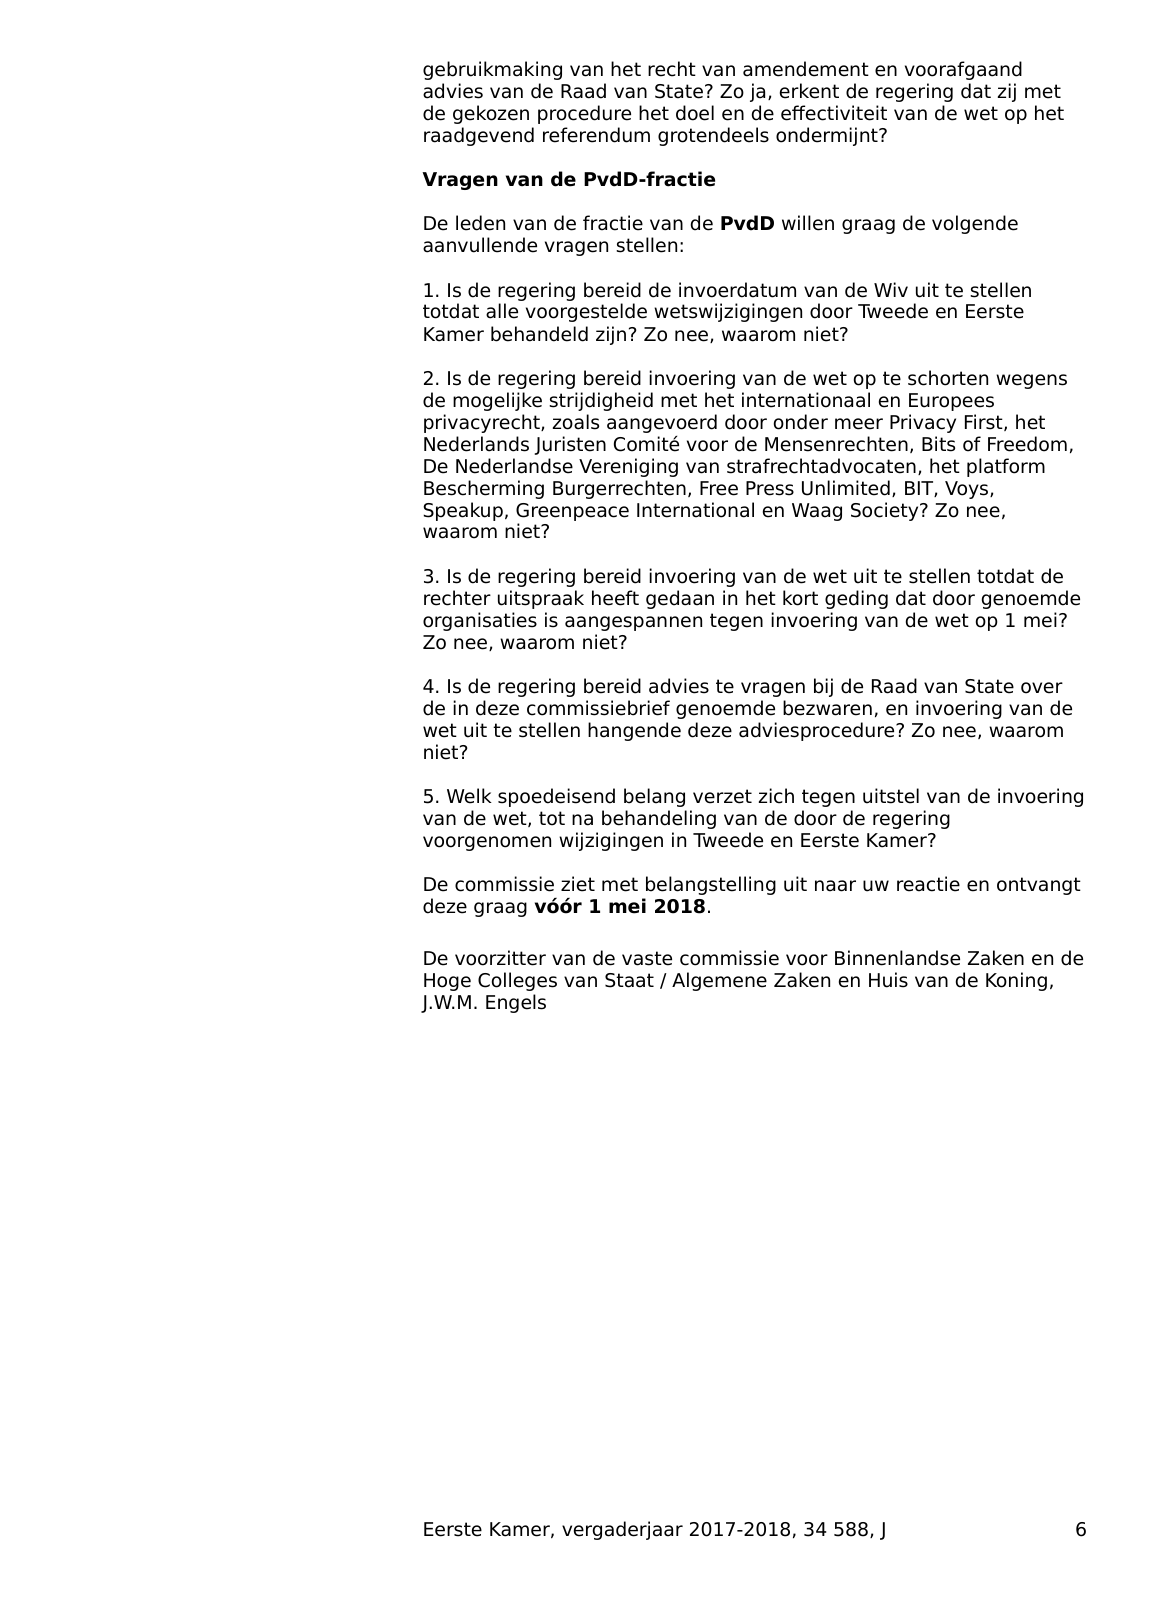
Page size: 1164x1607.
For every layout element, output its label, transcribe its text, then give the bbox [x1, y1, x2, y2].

text 1. Is de regering bereid de invoerdatum van de Wiv uit te stellen totdat alle voorgestelde wetswijzigingen door Tweede en Eerste Kamer behandeld zijn? Zo nee, waarom niet? [422, 279, 1087, 345]
text De commissie ziet met belangstelling uit naar uw reactie en ontvangt deze graag vóór 1 mei 2018. [422, 874, 1087, 918]
text De voorzitter van de vaste commissie voor Binnenlandse Zaken en de Hoge Colleges van Staat / Algemene Zaken en Huis van de Koning, J.W.M. Engels [422, 948, 1087, 1014]
text 4. Is de regering bereid advies te vragen bij de Raad van State over de in deze commissiebrief genoemde bezwaren, en invoering van de wet uit te stellen hangende deze adviesprocedure? Zo nee, waarom niet? [422, 676, 1087, 764]
text gebruikmaking van het recht van amendement en voorafgaand advies van de Raad van State? Zo ja, erkent de regering dat zij met de gekozen procedure het doel en de effectiviteit van de wet op het raadgevend referendum grotendeels ondermijnt? [422, 59, 1087, 147]
subtitle Vragen van de PvdD-fractie [422, 169, 1087, 191]
text De leden van de fractie van de PvdD willen graag de volgende aanvullende vragen stellen: [422, 213, 1087, 257]
text 3. Is de regering bereid invoering van de wet uit te stellen totdat de rechter uitspraak heeft gedaan in het kort geding dat door genoemde organisaties is aangespannen tegen invoering van de wet op 1 mei? Zo nee, waarom niet? [422, 566, 1087, 653]
text 2. Is de regering bereid invoering van de wet op te schorten wegens de mogelijke strijdigheid met het internationaal en Europees privacyrecht, zoals aangevoerd door onder meer Privacy First, het Nederlands Juristen Comité voor de Mensenrechten, Bits of Freedom, De Nederlandse Vereniging van strafrechtadvocaten, het platform Bescherming Burgerrechten, Free Press Unlimited, BIT, Voys, Speakup, Greenpeace International en Waag Society? Zo nee, waarom niet? [422, 368, 1087, 543]
text 5. Welk spoedeisend belang verzet zich tegen uitstel van de invoering van de wet, tot na behandeling van de door de regering voorgenomen wijzigingen in Tweede en Eerste Kamer? [422, 786, 1087, 852]
